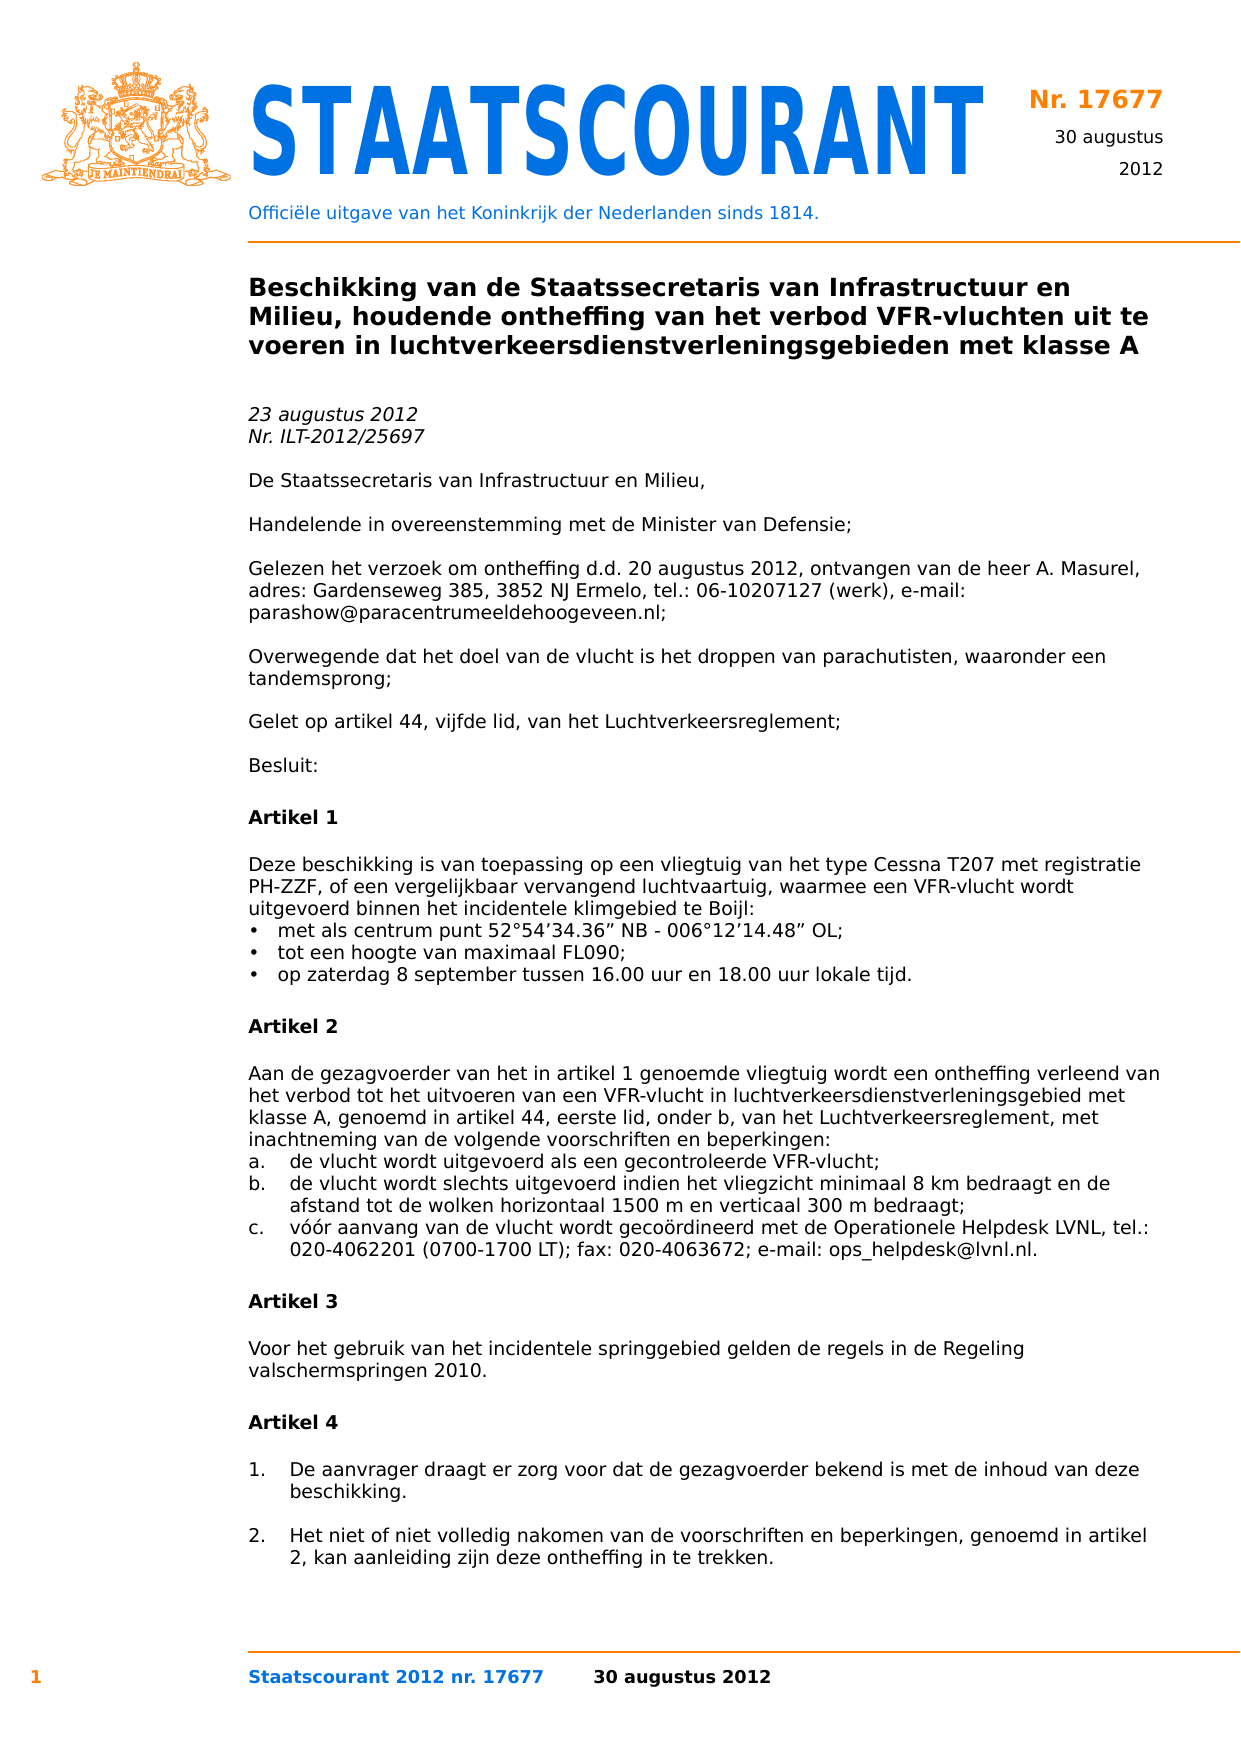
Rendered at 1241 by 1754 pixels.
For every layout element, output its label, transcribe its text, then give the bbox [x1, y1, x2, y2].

subtitle Beschikking van de Staatssecretaris van Infrastructuur en Milieu, houdende ontheffing van het verbod VFR-vluchten uit te voeren in luchtverkeersdienstverleningsgebieden met klasse A [248, 273, 1163, 361]
text Gelet op artikel 44, vijfde lid, van het Luchtverkeersreglement; [248, 711, 1163, 733]
subtitle Artikel 4 [248, 1412, 1163, 1434]
text Overwegende dat het doel van de vlucht is het droppen van parachutisten, waaronder een tandemsprong; [248, 646, 1163, 689]
table_header [25, 62, 248, 241]
table_header Nr. 17677 [998, 62, 1240, 121]
text • op zaterdag 8 september tussen 16.00 uur en 18.00 uur lokale tijd. [248, 964, 1163, 986]
text a. de vlucht wordt uitgevoerd als een gecontroleerde VFR-vlucht; [248, 1151, 1163, 1173]
text Voor het gebruik van het incidentele springgebied gelden de regels in de Regeling valschermspringen 2010. [248, 1338, 1163, 1382]
subtitle Artikel 1 [248, 807, 1163, 829]
text • tot een hoogte van maximaal FL090; [248, 942, 1163, 964]
text b. de vlucht wordt slechts uitgevoerd indien het vliegzicht minimaal 8 km bedraagt en de afstand tot de wolken horizontaal 1500 m en verticaal 300 m bedraagt; [248, 1173, 1163, 1217]
text Besluit: [248, 755, 1163, 777]
text Deze beschikking is van toepassing op een vliegtuig van het type Cessna T207 met registratie PH-ZZF, of een vergelijkbaar vervangend luchtvaartuig, waarmee een VFR-vlucht wordt uitgevoerd binnen het incidentele klimgebied te Boijl: [248, 854, 1163, 920]
subtitle Artikel 3 [248, 1291, 1163, 1313]
text Nr. ILT-2012/25697 [248, 426, 1163, 448]
subtitle Artikel 2 [248, 1016, 1163, 1038]
text De Staatssecretaris van Infrastructuur en Milieu, [248, 470, 1163, 492]
text • met als centrum punt 52°54’34.36” NB - 006°12’14.48” OL; [248, 920, 1163, 942]
text Handelende in overeenstemming met de Minister van Defensie; [248, 514, 1163, 536]
text 2. Het niet of niet volledig nakomen van de voorschriften en beperkingen, genoemd in artikel 2, kan aanleiding zijn deze ontheffing in te trekken. [248, 1525, 1163, 1569]
table_cell 30 augustus [998, 121, 1240, 153]
text 23 augustus 2012 [248, 404, 1163, 426]
table_cell 2012 [998, 153, 1240, 203]
text 1. De aanvrager draagt er zorg voor dat de gezagvoerder bekend is met de inhoud van deze beschikking. [248, 1459, 1163, 1503]
table_cell Officiële uitgave van het Koninkrijk der Nederlanden sinds 1814. [248, 203, 1240, 241]
picture [41, 62, 231, 186]
table_header STAATSCOURANT [248, 62, 998, 203]
text Aan de gezagvoerder van het in artikel 1 genoemde vliegtuig wordt een ontheffing verleend van het verbod tot het uitvoeren van een VFR-vlucht in luchtverkeersdienstverleningsgebied met klasse A, genoemd in artikel 44, eerste lid, onder b, van het Luchtverkeersreglement, met inachtneming van de volgende voorschriften en beperkingen: [248, 1063, 1163, 1151]
text Gelezen het verzoek om ontheffing d.d. 20 augustus 2012, ontvangen van de heer A. Masurel, adres: Gardenseweg 385, 3852 NJ Ermelo, tel.: 06-10207127 (werk), e-mail: parashow@paracentrumeeldehoogeveen.nl; [248, 558, 1163, 624]
text c. vóór aanvang van de vlucht wordt gecoördineerd met de Operationele Helpdesk LVNL, tel.: 020-4062201 (0700-1700 LT); fax: 020-4063672; e-mail: ops_helpdesk@lvnl.nl. [248, 1217, 1163, 1261]
